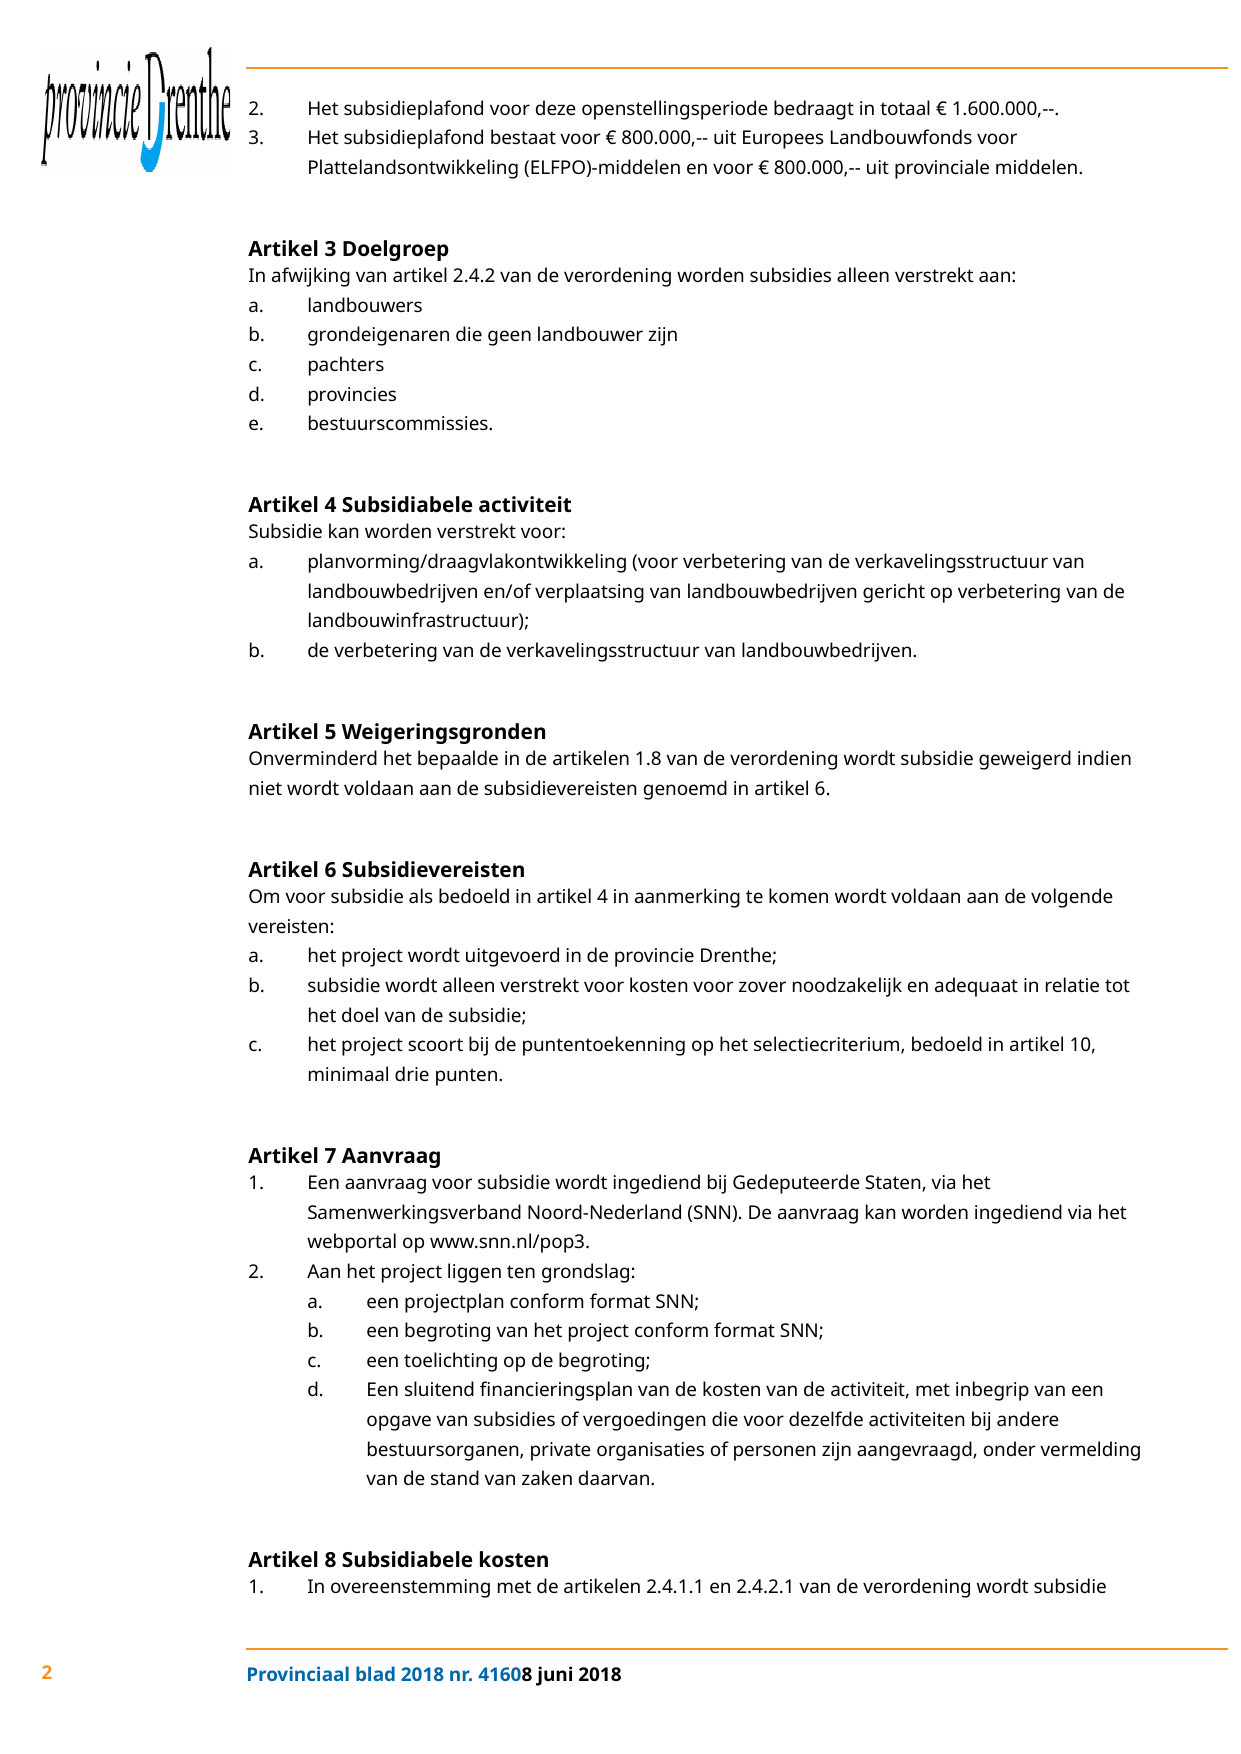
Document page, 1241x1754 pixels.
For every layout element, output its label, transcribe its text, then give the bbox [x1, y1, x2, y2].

list Aan het project liggen ten grondslag: [248, 1258, 1152, 1284]
list het project wordt uitgevoerd in de provincie Drenthe; [248, 943, 1152, 968]
text In afwijking van artikel 2.4.2 van de verordening worden subsidies alleen verstrekt aan: [248, 262, 1152, 288]
text Artikel 7 Aanvraag [248, 1141, 1152, 1169]
list bestuurscommissies. [248, 410, 1152, 436]
list de verbetering van de verkavelingsstructuur van landbouwbedrijven. [248, 637, 1152, 663]
text Onverminderd het bepaalde in de artikelen 1.8 van de verordening wordt subsidie geweigerd indien niet wordt voldaan aan de subsidievereisten genoemd in artikel 6. [248, 746, 1152, 801]
text Artikel 5 Weigeringsgronden [248, 717, 1152, 746]
list In overeenstemming met de artikelen 2.4.1.1 en 2.4.2.1 van de verordening wordt subsidie [248, 1574, 1152, 1599]
list Het subsidieplafond voor deze openstellingsperiode bedraagt in totaal € 1.600.000,--. [248, 95, 1152, 121]
text Artikel 8 Subsidiabele kosten [248, 1545, 1152, 1574]
picture [41, 47, 231, 172]
list provincies [248, 381, 1152, 406]
list Het subsidieplafond bestaat voor € 800.000,-- uit Europees Landbouwfonds voor Plattelandsontwikkeling (ELFPO)-middelen en voor € 800.000,-- uit provinciale middelen. [248, 124, 1152, 180]
text Artikel 6 Subsidievereisten [248, 855, 1152, 883]
list het project scoort bij de puntentoekenning op het selectiecriterium, bedoeld in artikel 10, minimaal drie punten. [248, 1031, 1152, 1087]
text Om voor subsidie als bedoeld in artikel 4 in aanmerking te komen wordt voldaan aan de volgende vereisten: [248, 883, 1152, 939]
list landbouwers [248, 292, 1152, 318]
text Subsidie kan worden verstrekt voor: [248, 519, 1152, 544]
list een toelichting op de begroting; [307, 1347, 1152, 1373]
text Artikel 3 Doelgroep [248, 234, 1152, 262]
list Een aanvraag voor subsidie wordt ingediend bij Gedeputeerde Staten, via het Samenwerkingsverband Noord-Nederland (SNN). De aanvraag kan worden ingediend via het webportal op www.snn.nl/pop3. [248, 1169, 1152, 1254]
list grondeigenaren die geen landbouwer zijn [248, 322, 1152, 347]
list pachters [248, 351, 1152, 377]
list planvorming/draagvlakontwikkeling (voor verbetering van de verkavelingsstructuur van landbouwbedrijven en/of verplaatsing van landbouwbedrijven gericht op verbetering van de landbouwinfrastructuur); [248, 548, 1152, 633]
text Artikel 4 Subsidiabele activiteit [248, 490, 1152, 519]
list Een sluitend financieringsplan van de kosten van de activiteit, met inbegrip van een opgave van subsidies of vergoedingen die voor dezelfde activiteiten bij andere bestuursorganen, private organisaties of personen zijn aangevraagd, onder vermelding van de stand van zaken daarvan. [307, 1377, 1152, 1491]
list een projectplan conform format SNN; [307, 1288, 1152, 1313]
list subsidie wordt alleen verstrekt voor kosten voor zover noodzakelijk en adequaat in relatie tot het doel van de subsidie; [248, 972, 1152, 1028]
list een begroting van het project conform format SNN; [307, 1317, 1152, 1343]
